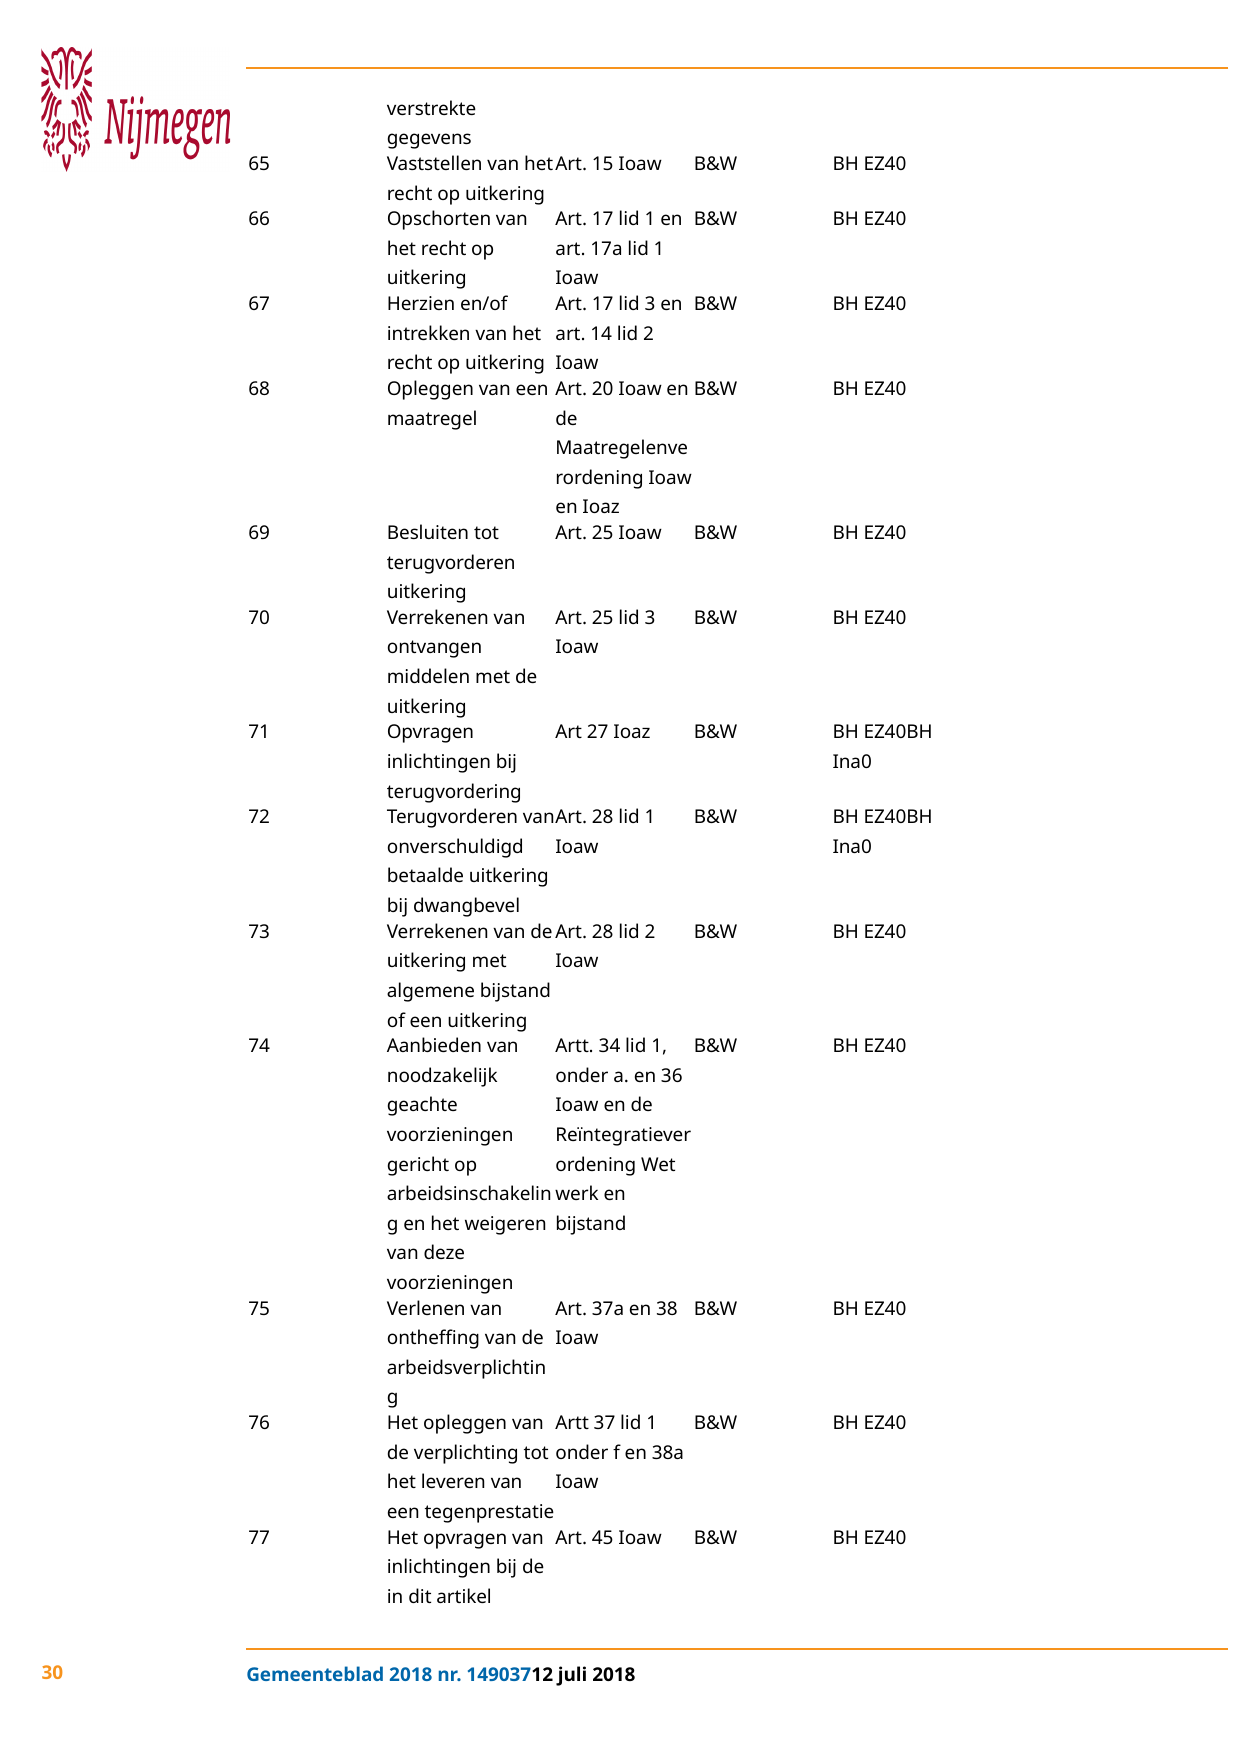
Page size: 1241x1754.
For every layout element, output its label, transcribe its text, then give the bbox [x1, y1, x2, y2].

table_cell [971, 205, 1152, 290]
table_cell [971, 604, 1152, 719]
table_cell verstrekte gegevens [387, 95, 555, 150]
table_cell Het opleggen van de verplichting tot het leveren van een tegenprestatie [387, 1409, 555, 1524]
table_cell [248, 95, 387, 150]
table_cell B&W [694, 290, 832, 375]
table_cell [971, 519, 1152, 604]
table_cell 76 [248, 1409, 387, 1524]
table_cell 67 [248, 290, 387, 375]
table_cell [971, 804, 1152, 918]
table_cell [832, 95, 971, 150]
table_cell BH EZ40 [832, 375, 971, 519]
table_cell Art. 15 Ioaw [555, 150, 694, 205]
table_cell BH EZ40 [832, 1409, 971, 1524]
table_cell B&W [694, 375, 832, 519]
table_cell Art. 17 lid 1 en art. 17a lid 1 Ioaw [555, 205, 694, 290]
table_cell B&W [694, 604, 832, 719]
table_cell Het opvragen van inlichtingen bij de in dit artikel [387, 1524, 555, 1609]
table_cell 70 [248, 604, 387, 719]
table_cell BH EZ40BH Ina0 [832, 719, 971, 803]
table_cell Opleggen van een maatregel [387, 375, 555, 519]
table_cell 66 [248, 205, 387, 290]
table_cell B&W [694, 719, 832, 803]
table_cell 73 [248, 918, 387, 1032]
table_cell Art. 25 Ioaw [555, 519, 694, 604]
table_cell Art. 17 lid 3 en art. 14 lid 2 Ioaw [555, 290, 694, 375]
table_cell BH EZ40 [832, 519, 971, 604]
table_cell Opschorten van het recht op uitkering [387, 205, 555, 290]
table_cell [971, 1295, 1152, 1409]
table_cell 68 [248, 375, 387, 519]
table_cell [555, 95, 694, 150]
table_cell [971, 1409, 1152, 1524]
table_cell 71 [248, 719, 387, 803]
table_cell Art. 37a en 38 Ioaw [555, 1295, 694, 1409]
table_cell [971, 918, 1152, 1032]
table_cell BH EZ40 [832, 290, 971, 375]
table_cell BH EZ40 [832, 205, 971, 290]
table_cell Artt. 34 lid 1, onder a. en 36 Ioaw en de Reïntegratieverordening Wet werk en bijstand [555, 1033, 694, 1295]
table_cell B&W [694, 804, 832, 918]
table_cell 65 [248, 150, 387, 205]
table_cell BH EZ40 [832, 150, 971, 205]
table_cell [971, 375, 1152, 519]
table_cell Verlenen van ontheffing van de arbeidsverplichting [387, 1295, 555, 1409]
table_cell BH EZ40 [832, 1524, 971, 1609]
table_cell BH EZ40 [832, 604, 971, 719]
table_cell B&W [694, 519, 832, 604]
table_cell BH EZ40 [832, 1295, 971, 1409]
table_cell 69 [248, 519, 387, 604]
table_cell B&W [694, 1295, 832, 1409]
table_cell BH EZ40BH Ina0 [832, 804, 971, 918]
table_cell Art. 28 lid 2 Ioaw [555, 918, 694, 1032]
table_cell 75 [248, 1295, 387, 1409]
table_cell Besluiten tot terugvorderen uitkering [387, 519, 555, 604]
table_cell B&W [694, 205, 832, 290]
table_cell [694, 95, 832, 150]
table_cell Verrekenen van de uitkering met algemene bijstand of een uitkering [387, 918, 555, 1032]
picture [41, 47, 231, 172]
table_cell BH EZ40 [832, 918, 971, 1032]
table_cell Artt 37 lid 1 onder f en 38a Ioaw [555, 1409, 694, 1524]
table_cell B&W [694, 1524, 832, 1609]
table_cell B&W [694, 1409, 832, 1524]
table_cell 77 [248, 1524, 387, 1609]
table_cell B&W [694, 918, 832, 1032]
table_cell 74 [248, 1033, 387, 1295]
table_cell BH EZ40 [832, 1033, 971, 1295]
table_cell [971, 95, 1152, 150]
table_cell Art. 28 lid 1 Ioaw [555, 804, 694, 918]
table_cell [971, 150, 1152, 205]
table_cell Vaststellen van het recht op uitkering [387, 150, 555, 205]
table_cell [971, 1524, 1152, 1609]
table_cell 72 [248, 804, 387, 918]
table_cell Verrekenen van ontvangen middelen met de uitkering [387, 604, 555, 719]
table_cell Opvragen inlichtingen bij terugvordering [387, 719, 555, 803]
table_cell B&W [694, 1033, 832, 1295]
table_cell B&W [694, 150, 832, 205]
table_cell Herzien en/of intrekken van het recht op uitkering [387, 290, 555, 375]
table_cell [971, 290, 1152, 375]
table_cell Art. 45 Ioaw [555, 1524, 694, 1609]
table_cell [971, 719, 1152, 803]
table_cell Terugvorderen van onverschuldigd betaalde uitkering bij dwangbevel [387, 804, 555, 918]
table_cell Art 27 Ioaz [555, 719, 694, 803]
table_cell Art. 25 lid 3 Ioaw [555, 604, 694, 719]
table_cell Art. 20 Ioaw en de Maatregelenverordening Ioaw en Ioaz [555, 375, 694, 519]
table_cell Aanbieden van noodzakelijk geachte voorzieningen gericht op arbeidsinschakeling en het weigeren van deze voorzieningen [387, 1033, 555, 1295]
table_cell [971, 1033, 1152, 1295]
